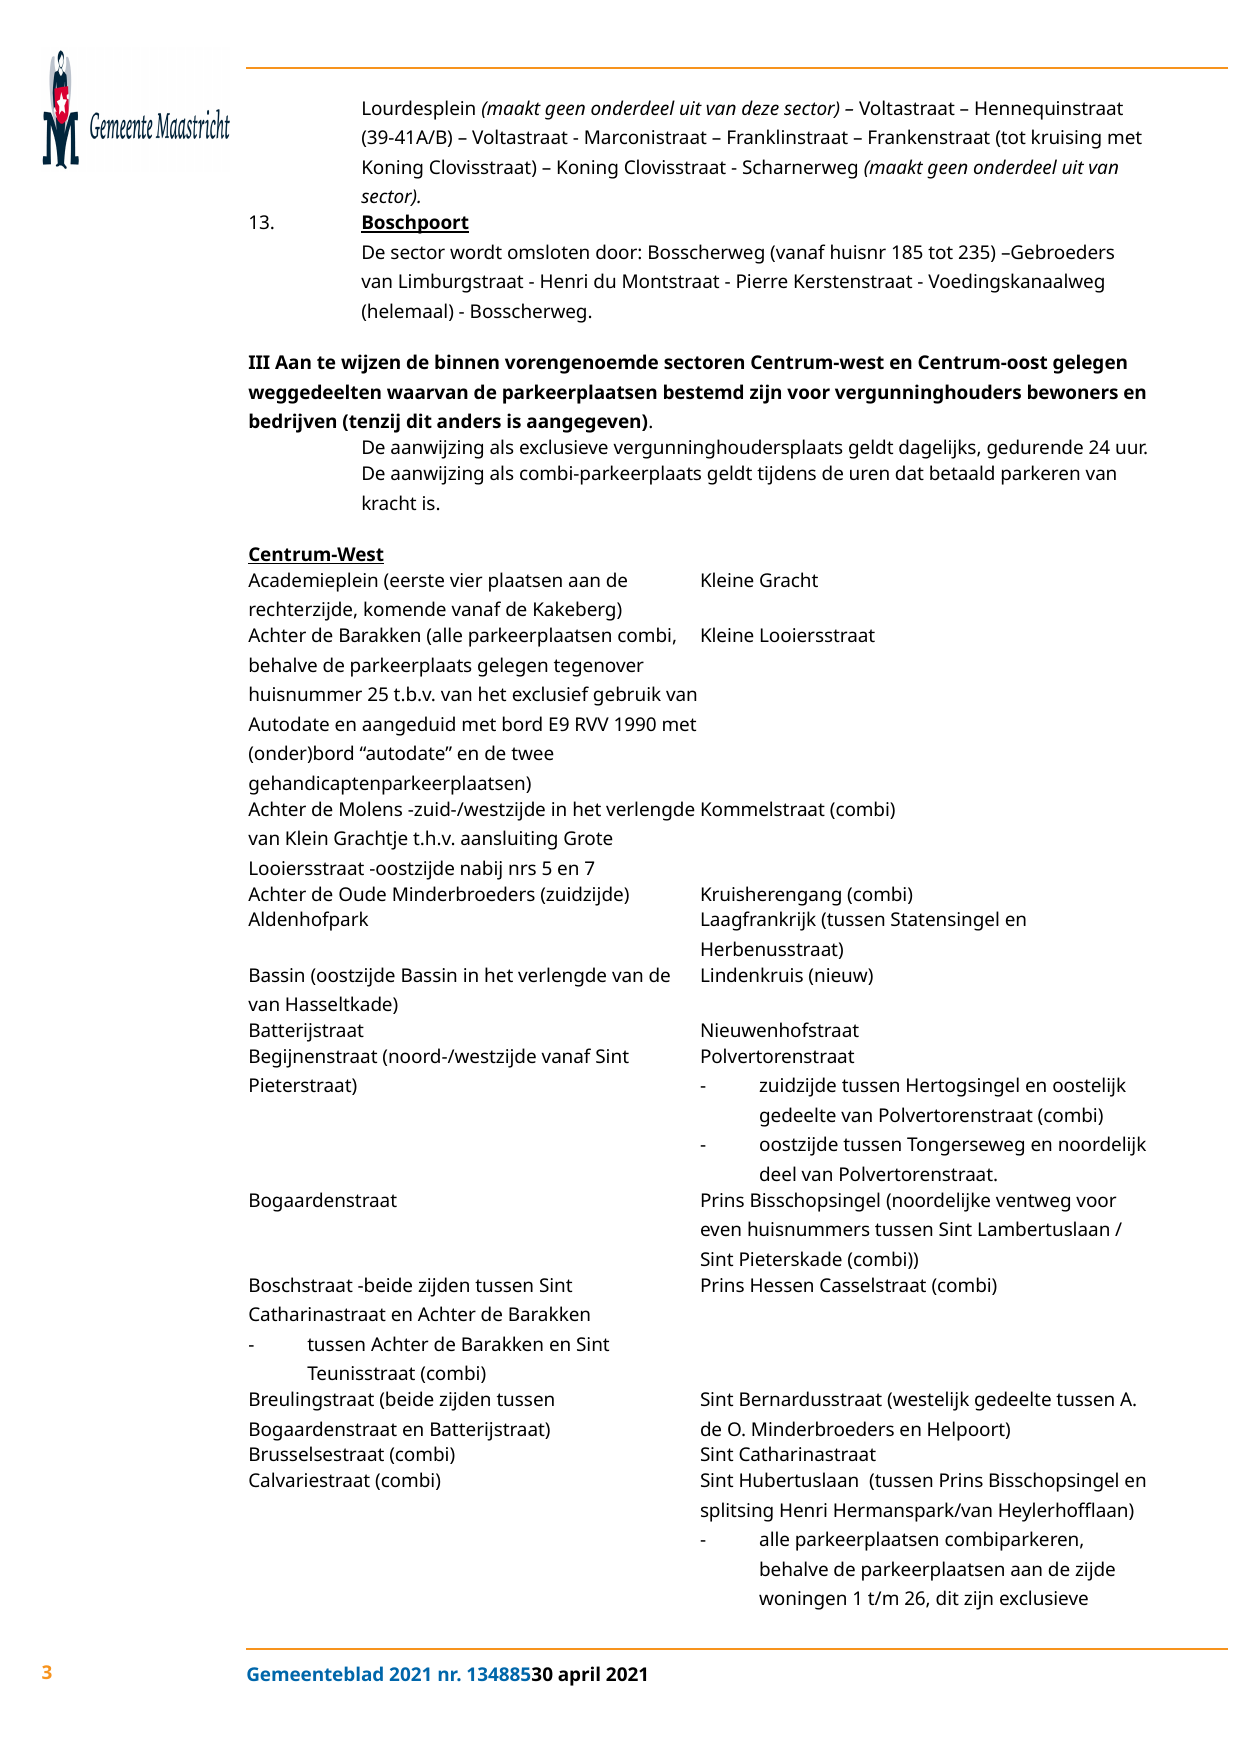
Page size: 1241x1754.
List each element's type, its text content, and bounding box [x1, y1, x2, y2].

table_cell [248, 460, 361, 515]
table_cell [248, 515, 1152, 541]
table_cell [248, 434, 361, 460]
table_cell Academieplein (eerste vier plaatsen aan de rechterzijde, komende vanaf de Kakeberg) [248, 567, 700, 622]
table_cell Polvertorenstraat zuidzijde tussen Hertogsingel en oostelijk gedeelte van Polvertorenstraat (combi) oostzijde tussen Tongerseweg en noordelijk deel van Polvertorenstraat. [700, 1043, 1152, 1187]
table_cell Breulingstraat (beide zijden tussen Bogaardenstraat en Batterijstraat) [248, 1386, 700, 1442]
table_cell Prins Bisschopsingel (noordelijke ventweg voor even huisnummers tussen Sint Lambertuslaan / Sint Pieterskade (combi)) [700, 1187, 1152, 1272]
picture [41, 47, 231, 172]
table_cell Lindenkruis (nieuw) [700, 962, 1152, 1017]
table_cell Aldenhofpark [248, 906, 700, 962]
table_cell Begijnenstraat (noord-/westzijde vanaf Sint Pieterstraat) [248, 1043, 700, 1187]
table_cell Achter de Barakken (alle parkeerplaatsen combi, behalve de parkeerplaats gelegen tegenover huisnummer 25 t.b.v. van het exclusief gebruik van Autodate en aangeduid met bord E9 RVV 1990 met (onder)bord “autodate” en de twee gehandicaptenparkeerplaatsen) [248, 622, 700, 796]
table_cell Bogaardenstraat [248, 1187, 700, 1272]
table_cell - Lourdesplein (maakt geen onderdeel uit van deze sector) – Voltastraat – Hennequinstraat (39-41A/B) – Voltastraat - Marconistraat – Franklinstraat – Frankenstraat (tot kruising met Koning Clovisstraat) – Koning Clovisstraat - Scharnerweg (maakt geen onderdeel uit van sector). [361, 95, 1152, 209]
table_cell Kruisherengang (combi) [700, 881, 1152, 906]
table_cell Laagfrankrijk (tussen Statensingel en Herbenusstraat) [700, 906, 1152, 962]
table_cell De aanwijzing als combi-parkeerplaats geldt tijdens de uren dat betaald parkeren van kracht is. [361, 460, 1152, 515]
table_cell Kleine Looiersstraat [700, 622, 1152, 796]
table_cell Batterijstraat [248, 1017, 700, 1043]
table_cell 13. [248, 209, 361, 324]
table_cell Sint Catharinastraat [700, 1442, 1152, 1467]
table_cell Boschpoort De sector wordt omsloten door: Bosscherweg (vanaf huisnr 185 tot 235) –Gebroeders van Limburgstraat - Henri du Montstraat - Pierre Kerstenstraat - Voedingskanaalweg (helemaal) - Bosscherweg. [361, 209, 1152, 324]
table_cell Sint Hubertuslaan (tussen Prins Bisschopsingel en splitsing Henri Hermanspark/van Heylerhofflaan) alle parkeerplaatsen combiparkeren, behalve de parkeerplaatsen aan de zijde woningen 1 t/m 26, dit zijn exclusieve [700, 1467, 1152, 1611]
table_cell III Aan te wijzen de binnen vorengenoemde sectoren Centrum-west en Centrum-oost gelegen weggedeelten waarvan de parkeerplaatsen bestemd zijn voor vergunninghouders bewoners en bedrijven (tenzij dit anders is aangegeven). [248, 350, 1152, 434]
table_cell Boschstraat -beide zijden tussen Sint Catharinastraat en Achter de Barakken tussen Achter de Barakken en Sint Teunisstraat (combi) [248, 1272, 700, 1386]
table_cell Nieuwenhofstraat [700, 1017, 1152, 1043]
table_cell [248, 324, 1152, 349]
table_cell Achter de Molens -zuid-/westzijde in het verlengde van Klein Grachtje t.h.v. aansluiting Grote Looiersstraat -oostzijde nabij nrs 5 en 7 [248, 796, 700, 881]
table_cell Prins Hessen Casselstraat (combi) [700, 1272, 1152, 1386]
table_cell Centrum-West [248, 541, 1152, 567]
table_cell De aanwijzing als exclusieve vergunninghoudersplaats geldt dagelijks, gedurende 24 uur. [361, 434, 1152, 460]
table_cell [248, 95, 361, 209]
table_cell Achter de Oude Minderbroeders (zuidzijde) [248, 881, 700, 906]
table_cell Kommelstraat (combi) [700, 796, 1152, 881]
table_cell Bassin (oostzijde Bassin in het verlengde van de van Hasseltkade) [248, 962, 700, 1017]
table_cell Sint Bernardusstraat (westelijk gedeelte tussen A. de O. Minderbroeders en Helpoort) [700, 1386, 1152, 1442]
table_cell Kleine Gracht [700, 567, 1152, 622]
table_cell Calvariestraat (combi) [248, 1467, 700, 1611]
table_cell Brusselsestraat (combi) [248, 1442, 700, 1467]
